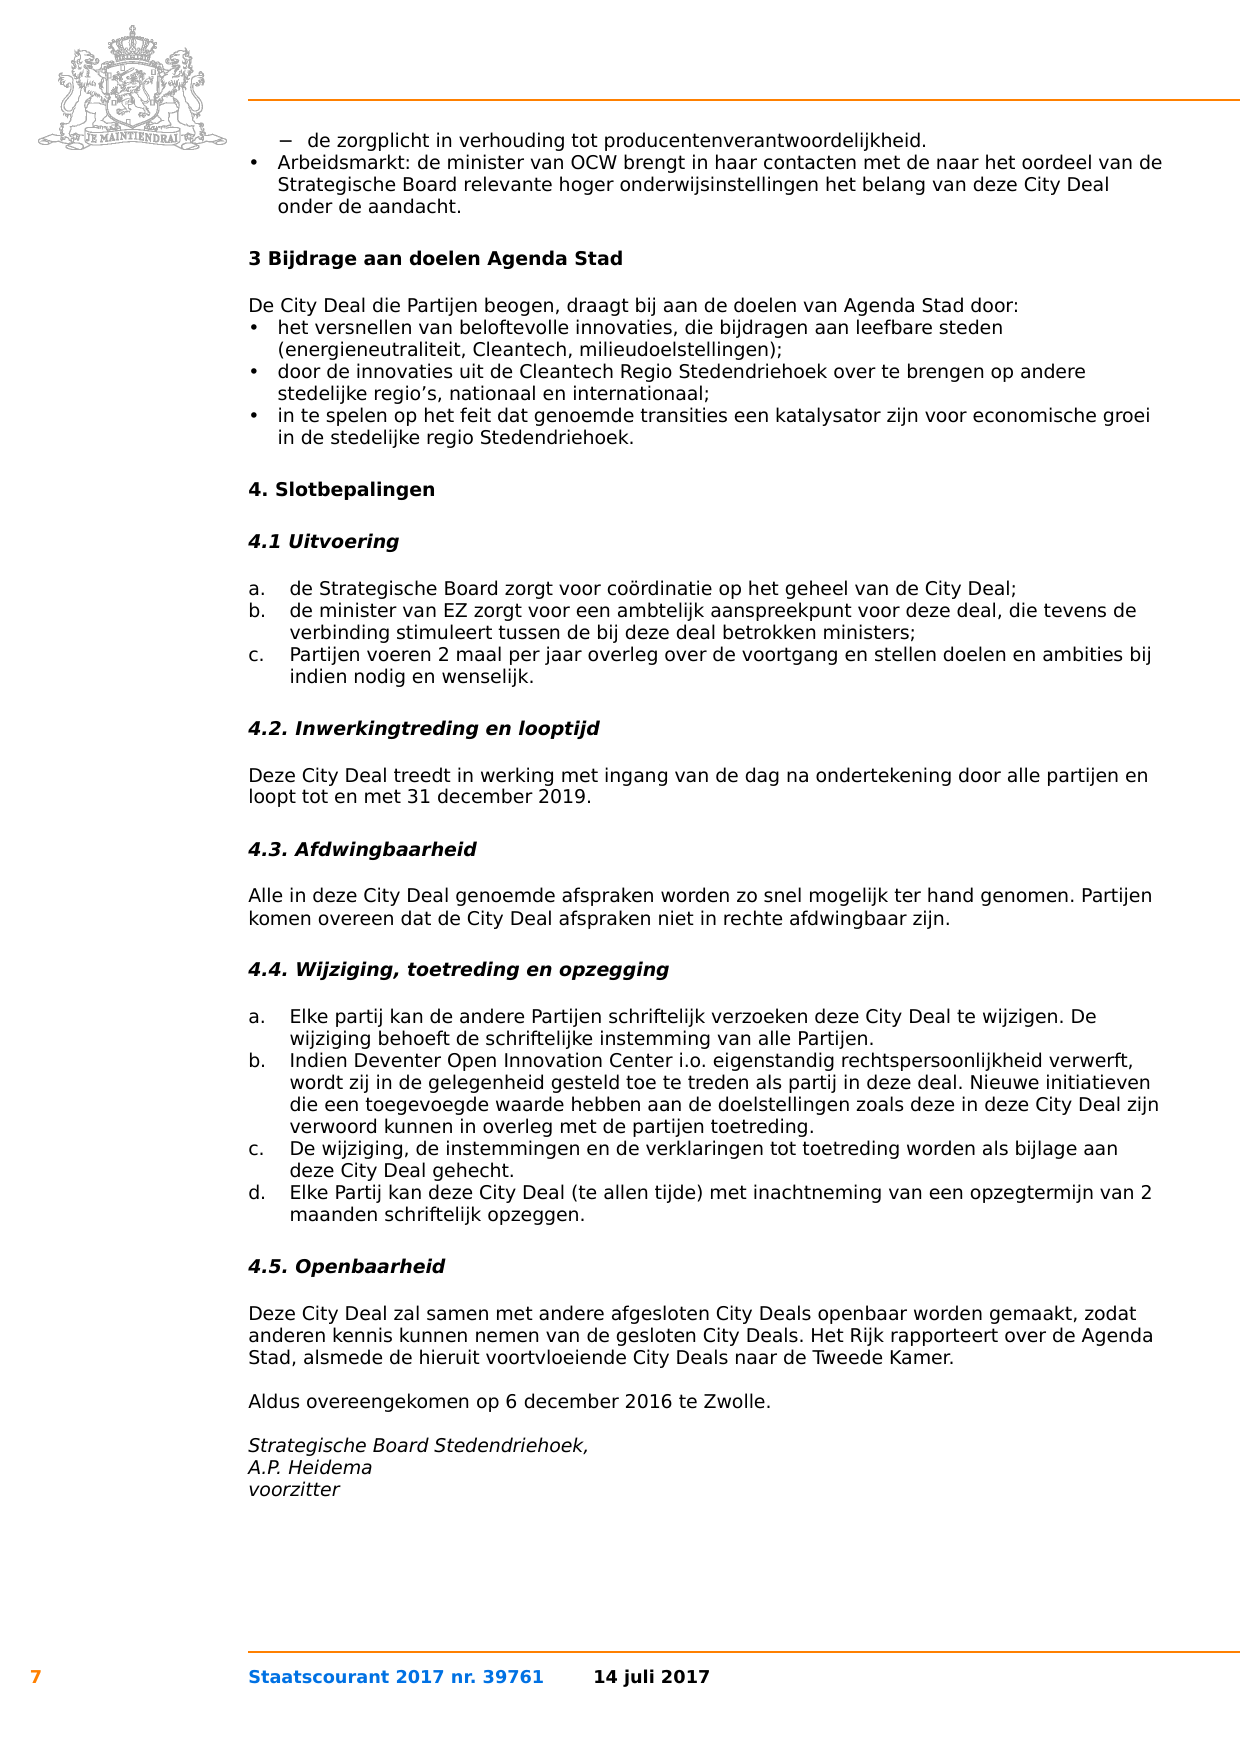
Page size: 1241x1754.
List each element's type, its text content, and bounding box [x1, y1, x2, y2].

text Aldus overeengekomen op 6 december 2016 te Zwolle. [248, 1391, 1163, 1413]
text Strategische Board Stedendriehoek, A.P. Heidema voorzitter [248, 1435, 1163, 1501]
text • door de innovaties uit de Cleantech Regio Stedendriehoek over te brengen op andere stedelijke regio’s, nationaal en internationaal; [248, 361, 1163, 405]
text • het versnellen van beloftevolle innovaties, die bijdragen aan leefbare steden (energieneutraliteit, Cleantech, milieudoelstellingen); [248, 317, 1163, 361]
text Deze City Deal treedt in werking met ingang van de dag na ondertekening door alle partijen en loopt tot en met 31 december 2019. [248, 764, 1163, 808]
text a. Elke partij kan de andere Partijen schriftelijk verzoeken deze City Deal te wijzigen. De wijziging behoeft de schriftelijke instemming van alle Partijen. [248, 1006, 1163, 1050]
subtitle 4.5. Openbaarheid [248, 1256, 1163, 1278]
subtitle 3 Bijdrage aan doelen Agenda Stad [248, 248, 1163, 270]
text − de zorgplicht in verhouding tot producentenverantwoordelijkheid. [278, 130, 1163, 152]
text c. De wijziging, de instemmingen en de verklaringen tot toetreding worden als bijlage aan deze City Deal gehecht. [248, 1138, 1163, 1182]
text a. de Strategische Board zorgt voor coördinatie op het geheel van de City Deal; [248, 578, 1163, 599]
text b. Indien Deventer Open Innovation Center i.o. eigenstandig rechtspersoonlijkheid verwerft, wordt zij in de gelegenheid gesteld toe te treden als partij in deze deal. Nieuwe initiatieven die een toegevoegde waarde hebben aan de doelstellingen zoals deze in deze City Deal zijn verwoord kunnen in overleg met de partijen toetreding. [248, 1050, 1163, 1138]
text • Arbeidsmarkt: de minister van OCW brengt in haar contacten met de naar het oordeel van de Strategische Board relevante hoger onderwijsinstellingen het belang van deze City Deal onder de aandacht. [248, 152, 1163, 218]
subtitle 4.2. Inwerkingtreding en looptijd [248, 717, 1163, 739]
text Alle in deze City Deal genoemde afspraken worden zo snel mogelijk ter hand genomen. Partijen komen overeen dat de City Deal afspraken niet in rechte afdwingbaar zijn. [248, 885, 1163, 929]
text c. Partijen voeren 2 maal per jaar overleg over de voortgang en stellen doelen en ambities bij indien nodig en wenselijk. [248, 643, 1163, 687]
subtitle 4. Slotbepalingen [248, 479, 1163, 501]
subtitle 4.1 Uitvoering [248, 531, 1163, 553]
text De City Deal die Partijen beogen, draagt bij aan de doelen van Agenda Stad door: [248, 295, 1163, 317]
text b. de minister van EZ zorgt voor een ambtelijk aanspreekpunt voor deze deal, die tevens de verbinding stimuleert tussen de bij deze deal betrokken ministers; [248, 599, 1163, 643]
text Deze City Deal zal samen met andere afgesloten City Deals openbaar worden gemaakt, zodat anderen kennis kunnen nemen van de gesloten City Deals. Het Rijk rapporteert over de Agenda Stad, alsmede de hieruit voortvloeiende City Deals naar de Tweede Kamer. [248, 1303, 1163, 1369]
text • in te spelen op het feit dat genoemde transities een katalysator zijn voor economische groei in de stedelijke regio Stedendriehoek. [248, 405, 1163, 449]
text d. Elke Partij kan deze City Deal (te allen tijde) met inachtneming van een opzegtermijn van 2 maanden schriftelijk opzeggen. [248, 1182, 1163, 1226]
subtitle 4.4. Wijziging, toetreding en opzegging [248, 959, 1163, 981]
subtitle 4.3. Afdwingbaarheid [248, 838, 1163, 860]
picture [38, 25, 227, 150]
